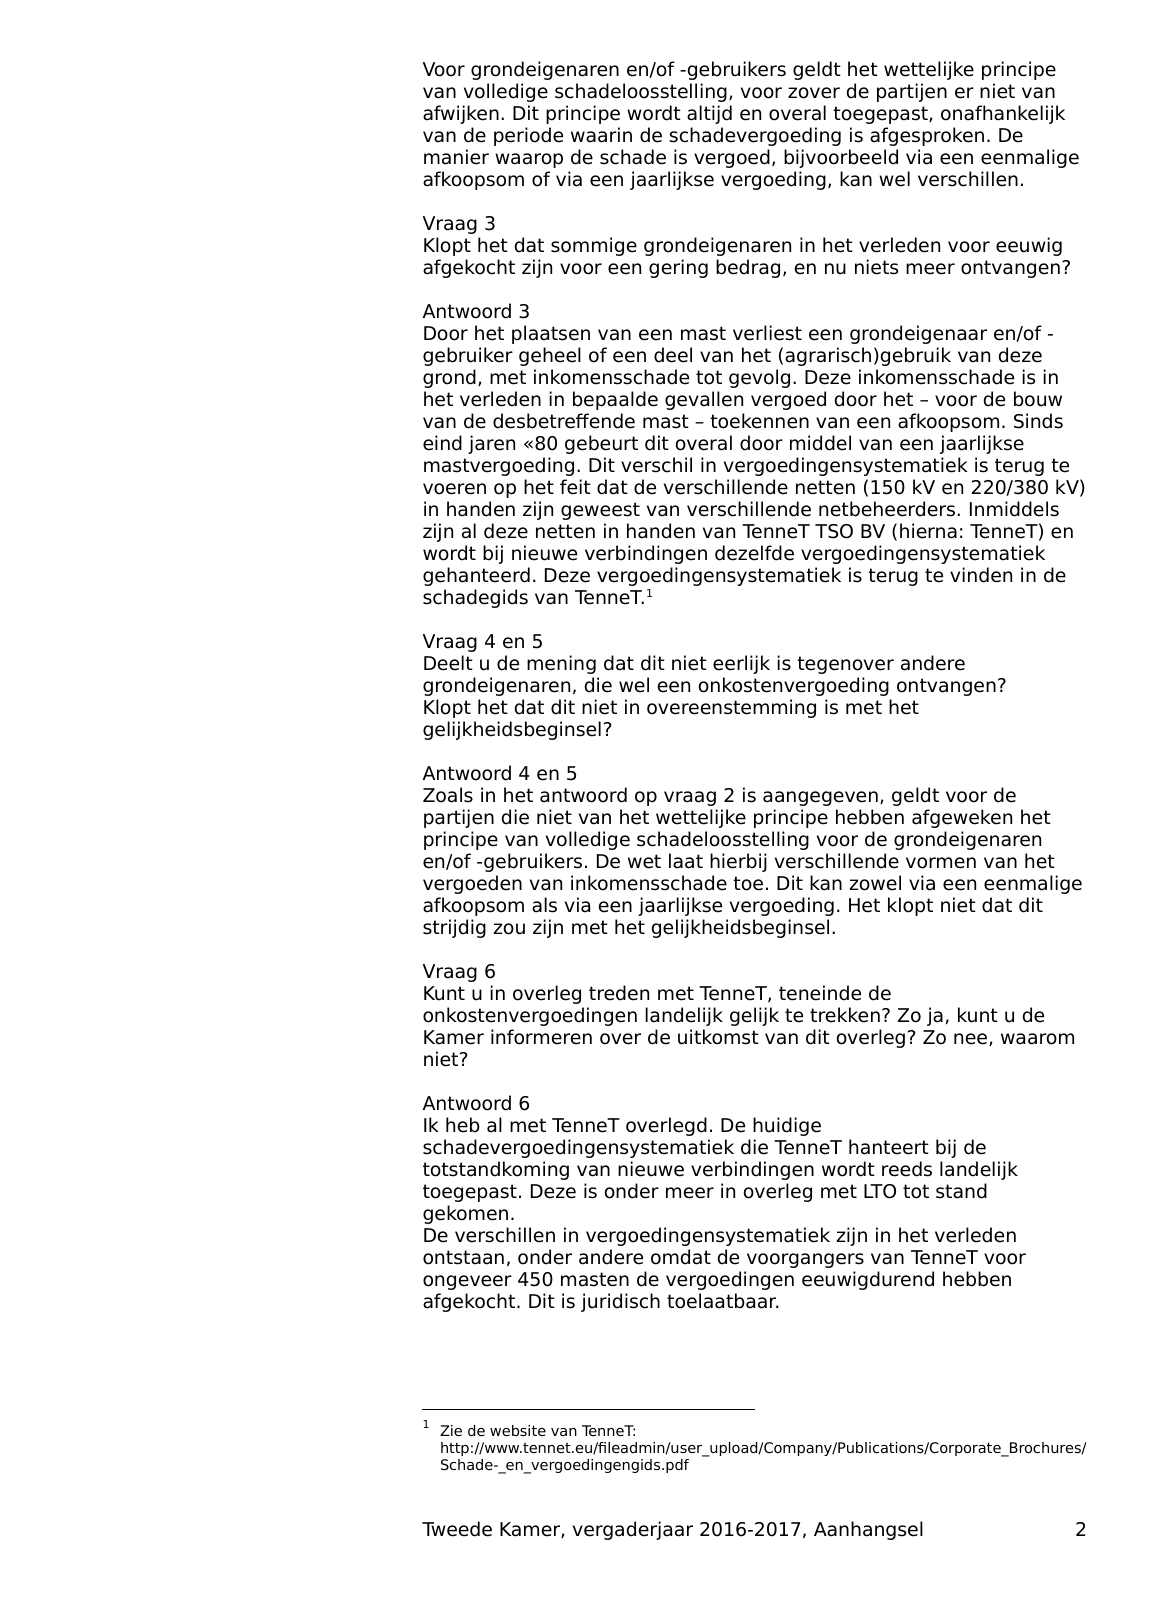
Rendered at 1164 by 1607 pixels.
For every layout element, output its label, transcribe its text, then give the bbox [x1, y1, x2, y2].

text Antwoord 4 en 5 [422, 763, 1087, 785]
text Kunt u in overleg treden met TenneT, teneinde de onkostenvergoedingen landelijk gelijk te trekken? Zo ja, kunt u de Kamer informeren over de uitkomst van dit overleg? Zo nee, waarom niet? [422, 983, 1087, 1071]
text Klopt het dat sommige grondeigenaren in het verleden voor eeuwig afgekocht zijn voor een gering bedrag, en nu niets meer ontvangen? [422, 235, 1087, 279]
text Ik heb al met TenneT overlegd. De huidige schadevergoedingensystematiek die TenneT hanteert bij de totstandkoming van nieuwe verbindingen wordt reeds landelijk toegepast. Deze is onder meer in overleg met LTO tot stand gekomen. [422, 1115, 1087, 1225]
text De verschillen in vergoedingensystematiek zijn in het verleden ontstaan, onder andere omdat de voorgangers van TenneT voor ongeveer 450 masten de vergoedingen eeuwigdurend hebben afgekocht. Dit is juridisch toelaatbaar. [422, 1225, 1087, 1313]
text Voor grondeigenaren en/of -gebruikers geldt het wettelijke principe van volledige schadeloosstelling, voor zover de partijen er niet van afwijken. Dit principe wordt altijd en overal toegepast, onafhankelijk van de periode waarin de schadevergoeding is afgesproken. De manier waarop de schade is vergoed, bijvoorbeeld via een eenmalige afkoopsom of via een jaarlijkse vergoeding, kan wel verschillen. [422, 59, 1087, 191]
text Vraag 3 [422, 213, 1087, 235]
text Vraag 4 en 5 [422, 631, 1087, 653]
text Deelt u de mening dat dit niet eerlijk is tegenover andere grondeigenaren, die wel een onkostenvergoeding ontvangen? [422, 653, 1087, 697]
text Zie de website van TenneT: http://www.tennet.eu/fileadmin/user_upload/Company/Publications/Corporate_Brochures/Schade-_en_vergoedingengids.pdf [422, 1418, 1087, 1474]
text Door het plaatsen van een mast verliest een grondeigenaar en/of -gebruiker geheel of een deel van het (agrarisch)gebruik van deze grond, met inkomensschade tot gevolg. Deze inkomensschade is in het verleden in bepaalde gevallen vergoed door het – voor de bouw van de desbetreffende mast – toekennen van een afkoopsom. Sinds eind jaren «80 gebeurt dit overal door middel van een jaarlijkse mastvergoeding. Dit verschil in vergoedingensystematiek is terug te voeren op het feit dat de verschillende netten (150 kV en 220/380 kV) in handen zijn geweest van verschillende netbeheerders. Inmiddels zijn al deze netten in handen van TenneT TSO BV (hierna: TenneT) en wordt bij nieuwe verbindingen dezelfde vergoedingensystematiek gehanteerd. Deze vergoedingensystematiek is terug te vinden in de schadegids van TenneT. [422, 323, 1087, 609]
text Antwoord 3 [422, 301, 1087, 323]
text Antwoord 6 [422, 1093, 1087, 1115]
text Zoals in het antwoord op vraag 2 is aangegeven, geldt voor de partijen die niet van het wettelijke principe hebben afgeweken het principe van volledige schadeloosstelling voor de grondeigenaren en/of -gebruikers. De wet laat hierbij verschillende vormen van het vergoeden van inkomensschade toe. Dit kan zowel via een eenmalige afkoopsom als via een jaarlijkse vergoeding. Het klopt niet dat dit strijdig zou zijn met het gelijkheidsbeginsel. [422, 785, 1087, 939]
text Vraag 6 [422, 961, 1087, 983]
text Klopt het dat dit niet in overeenstemming is met het gelijkheidsbeginsel? [422, 697, 1087, 741]
